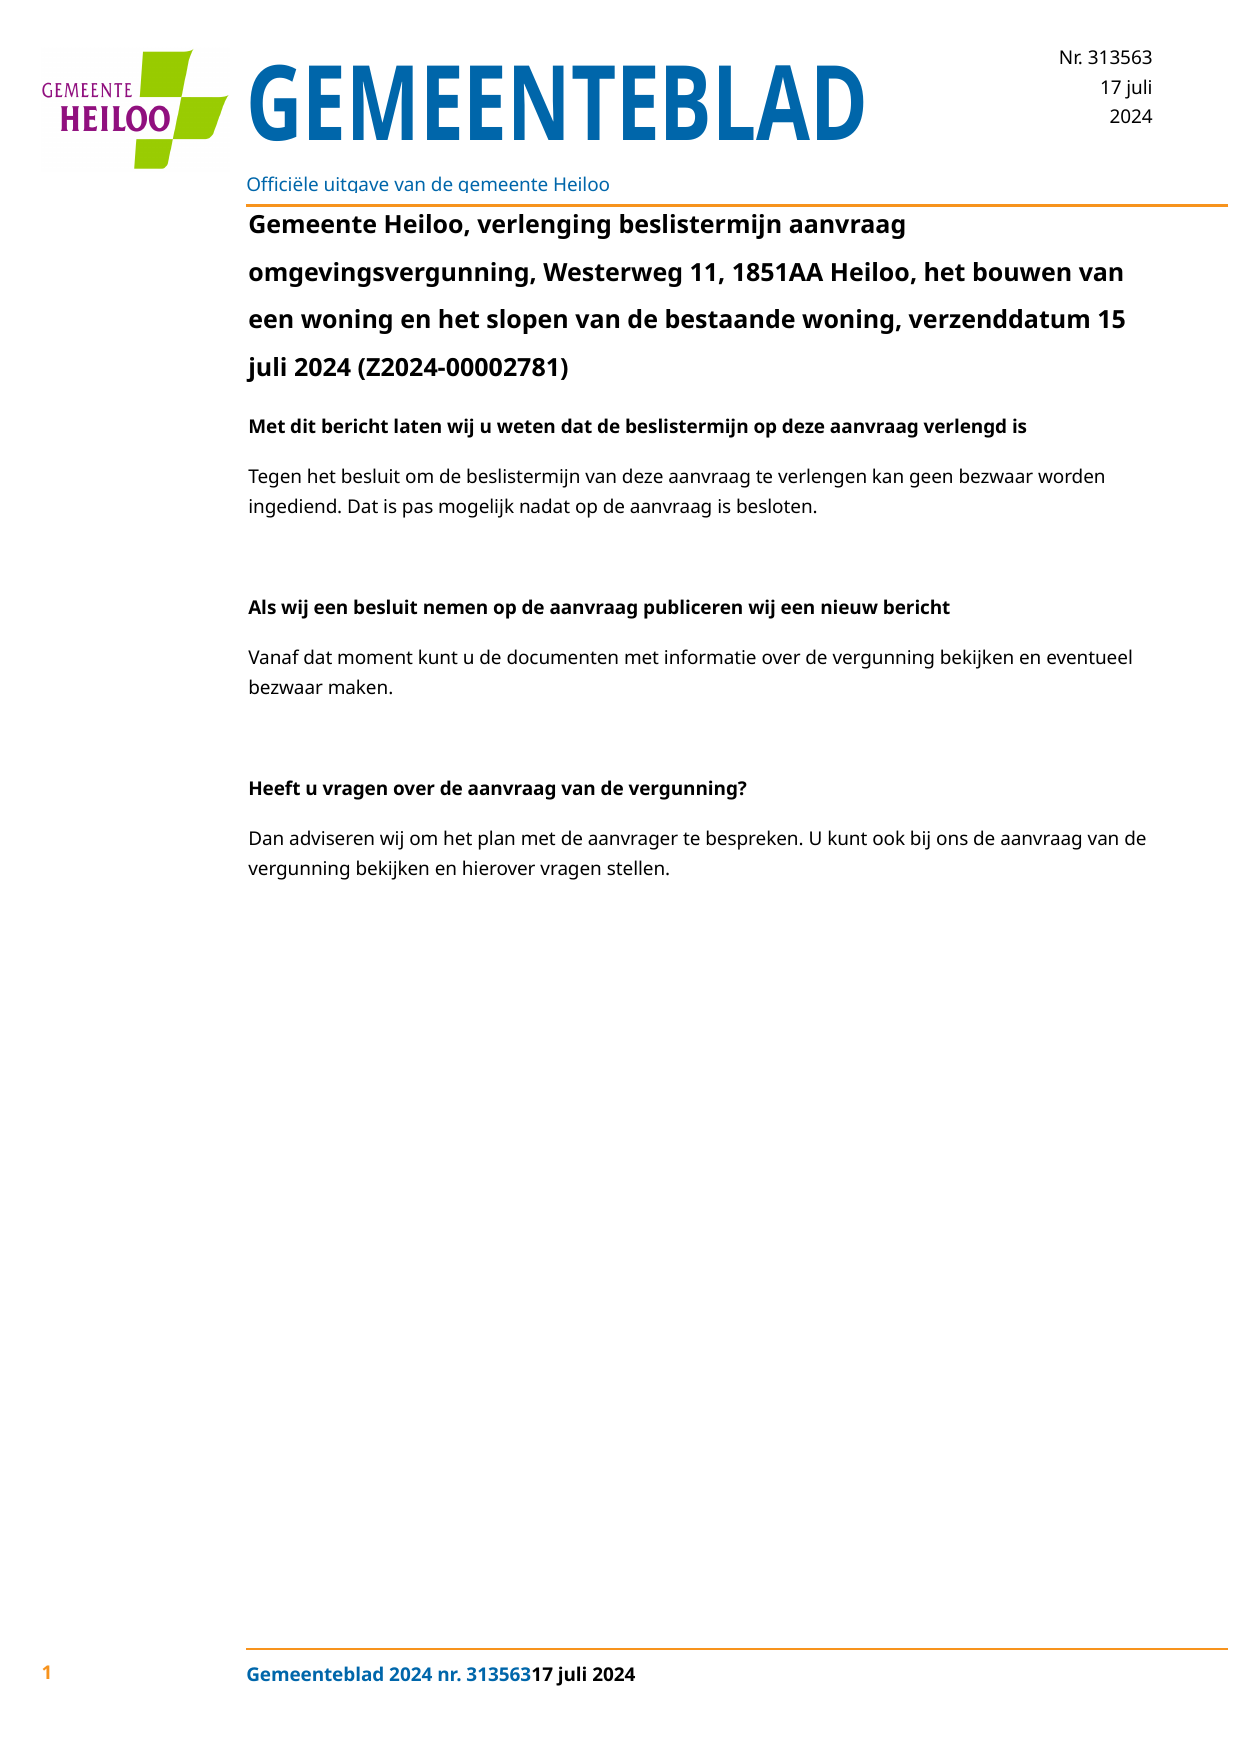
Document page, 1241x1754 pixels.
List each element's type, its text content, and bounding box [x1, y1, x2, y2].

text Dan adviseren wij om het plan met de aanvrager te bespreken. U kunt ook bij ons de aanvraag van de vergunning bekijken en hierover vragen stellen. [248, 825, 1152, 881]
text Gemeente Heiloo, verlenging beslistermijn aanvraag omgevingsvergunning, Westerweg 11, 1851AA Heiloo, het bouwen van een woning en het slopen van de bestaande woning, verzenddatum 15 juli 2024 (Z2024-00002781) [248, 207, 1152, 384]
text Vanaf dat moment kunt u de documenten met informatie over de vergunning bekijken en eventueel bezwaar maken. [248, 644, 1152, 700]
text Heeft u vragen over de aanvraag van de vergunning? [248, 775, 1152, 801]
text Als wij een besluit nemen op de aanvraag publiceren wij een nieuw bericht [248, 594, 1152, 620]
text Met dit bericht laten wij u weten dat de beslistermijn op deze aanvraag verlengd is [248, 413, 1152, 439]
picture [41, 47, 231, 172]
text Tegen het besluit om de beslistermijn van deze aanvraag te verlengen kan geen bezwaar worden ingediend. Dat is pas mogelijk nadat op de aanvraag is besloten. [248, 463, 1152, 519]
